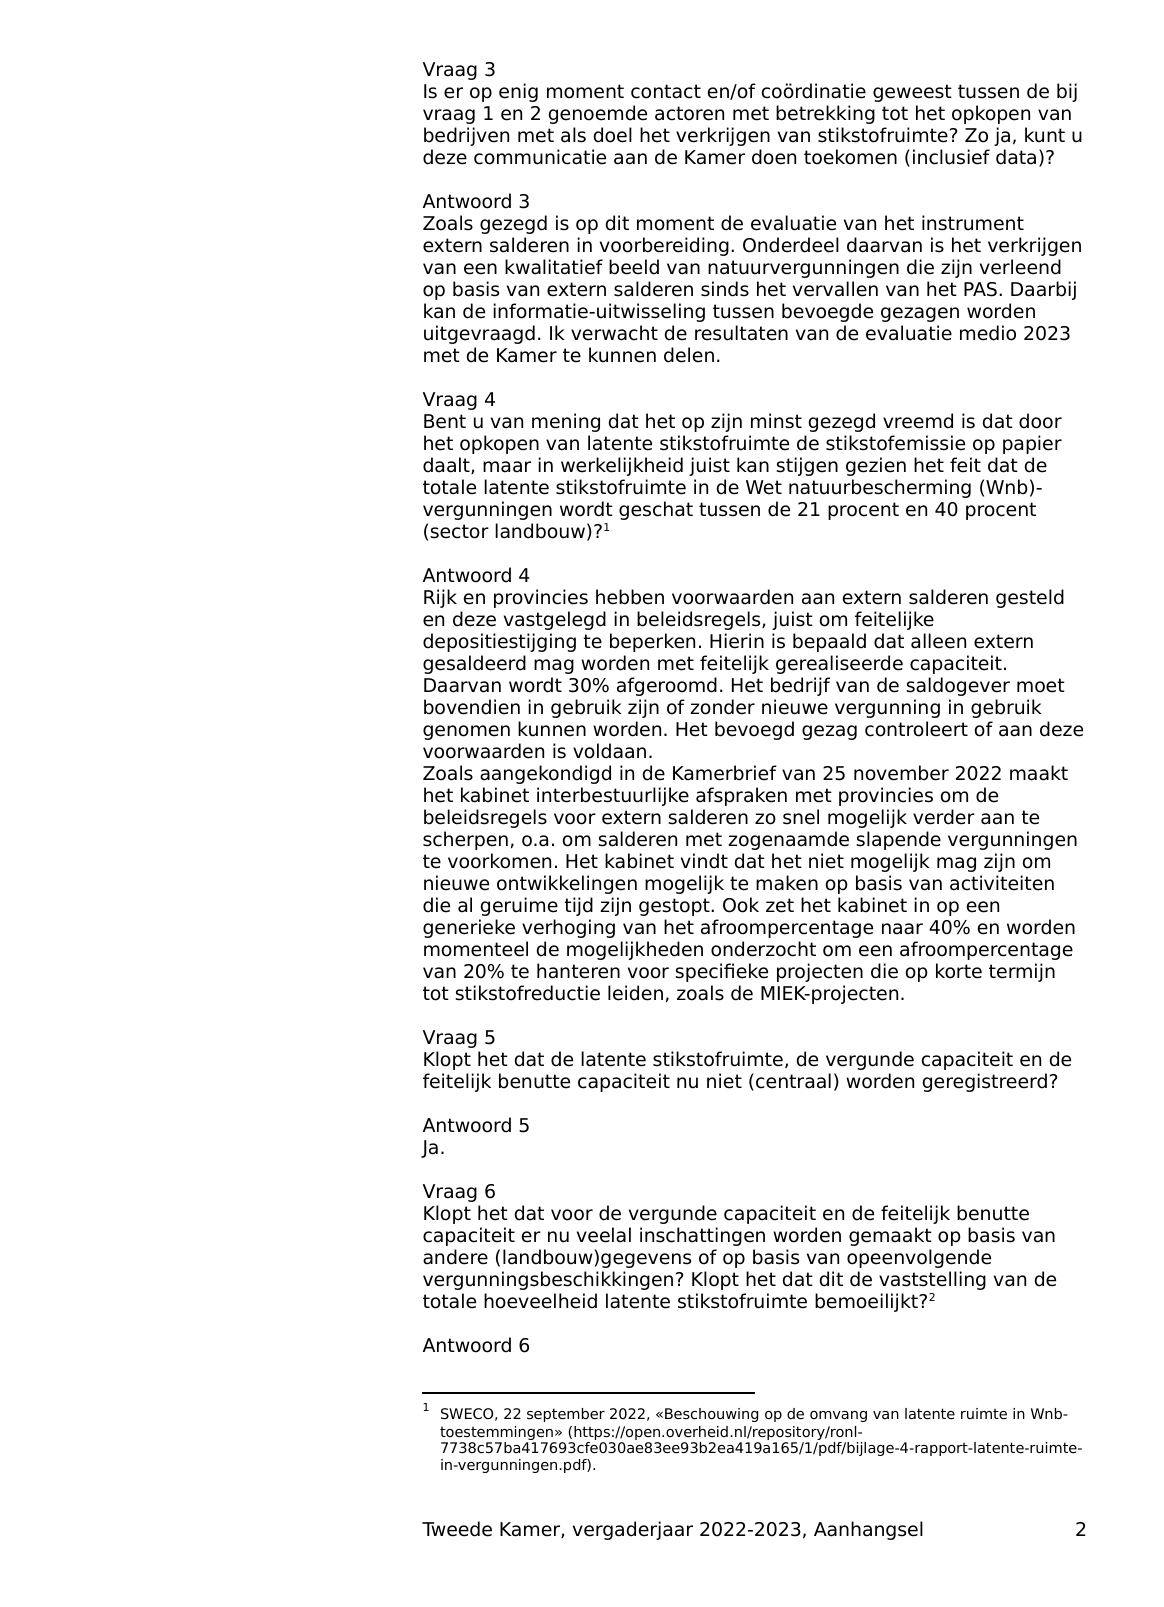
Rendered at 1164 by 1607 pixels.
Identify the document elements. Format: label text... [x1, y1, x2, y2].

text Bent u van mening dat het op zijn minst gezegd vreemd is dat door het opkopen van latente stikstofruimte de stikstofemissie op papier daalt, maar in werkelijkheid juist kan stijgen gezien het feit dat de totale latente stikstofruimte in de Wet natuurbescherming (Wnb)-vergunningen wordt geschat tussen de 21 procent en 40 procent (sector landbouw)? [422, 411, 1087, 543]
text Vraag 5 [422, 1027, 1087, 1049]
text Is er op enig moment contact en/of coördinatie geweest tussen de bij vraag 1 en 2 genoemde actoren met betrekking tot het opkopen van bedrijven met als doel het verkrijgen van stikstofruimte? Zo ja, kunt u deze communicatie aan de Kamer doen toekomen (inclusief data)? [422, 81, 1087, 169]
text Klopt het dat voor de vergunde capaciteit en de feitelijk benutte capaciteit er nu veelal inschattingen worden gemaakt op basis van andere (landbouw)gegevens of op basis van opeenvolgende vergunningsbeschikkingen? Klopt het dat dit de vaststelling van de totale hoeveelheid latente stikstofruimte bemoeilijkt? [422, 1203, 1087, 1313]
text Vraag 3 [422, 59, 1087, 81]
text Zoals aangekondigd in de Kamerbrief van 25 november 2022 maakt het kabinet interbestuurlijke afspraken met provincies om de beleidsregels voor extern salderen zo snel mogelijk verder aan te scherpen, o.a. om salderen met zogenaamde slapende vergunningen te voorkomen. Het kabinet vindt dat het niet mogelijk mag zijn om nieuwe ontwikkelingen mogelijk te maken op basis van activiteiten die al geruime tijd zijn gestopt. Ook zet het kabinet in op een generieke verhoging van het afroompercentage naar 40% en worden momenteel de mogelijkheden onderzocht om een afroompercentage van 20% te hanteren voor specifieke projecten die op korte termijn tot stikstofreductie leiden, zoals de MIEK-projecten. [422, 763, 1087, 1005]
text Vraag 6 [422, 1181, 1087, 1203]
text Antwoord 6 [422, 1335, 1087, 1357]
text Antwoord 5 [422, 1115, 1087, 1137]
text Antwoord 3 [422, 191, 1087, 213]
text Antwoord 4 [422, 565, 1087, 587]
text Zoals gezegd is op dit moment de evaluatie van het instrument extern salderen in voorbereiding. Onderdeel daarvan is het verkrijgen van een kwalitatief beeld van natuurvergunningen die zijn verleend op basis van extern salderen sinds het vervallen van het PAS. Daarbij kan de informatie-uitwisseling tussen bevoegde gezagen worden uitgevraagd. Ik verwacht de resultaten van de evaluatie medio 2023 met de Kamer te kunnen delen. [422, 213, 1087, 367]
text SWECO, 22 september 2022, «Beschouwing op de omvang van latente ruimte in Wnb-toestemmingen» (https://open.overheid.nl/repository/ronl-7738c57ba417693cfe030ae83ee93b2ea419a165/1/pdf/bijlage-4-rapport-latente-ruimte-in-vergunningen.pdf). [422, 1402, 1087, 1474]
text Ja. [422, 1137, 1087, 1159]
text Vraag 4 [422, 389, 1087, 411]
text Klopt het dat de latente stikstofruimte, de vergunde capaciteit en de feitelijk benutte capaciteit nu niet (centraal) worden geregistreerd? [422, 1049, 1087, 1093]
text Rijk en provincies hebben voorwaarden aan extern salderen gesteld en deze vastgelegd in beleidsregels, juist om feitelijke depositiestijging te beperken. Hierin is bepaald dat alleen extern gesaldeerd mag worden met feitelijk gerealiseerde capaciteit. Daarvan wordt 30% afgeroomd. Het bedrijf van de saldogever moet bovendien in gebruik zijn of zonder nieuwe vergunning in gebruik genomen kunnen worden. Het bevoegd gezag controleert of aan deze voorwaarden is voldaan. [422, 587, 1087, 763]
